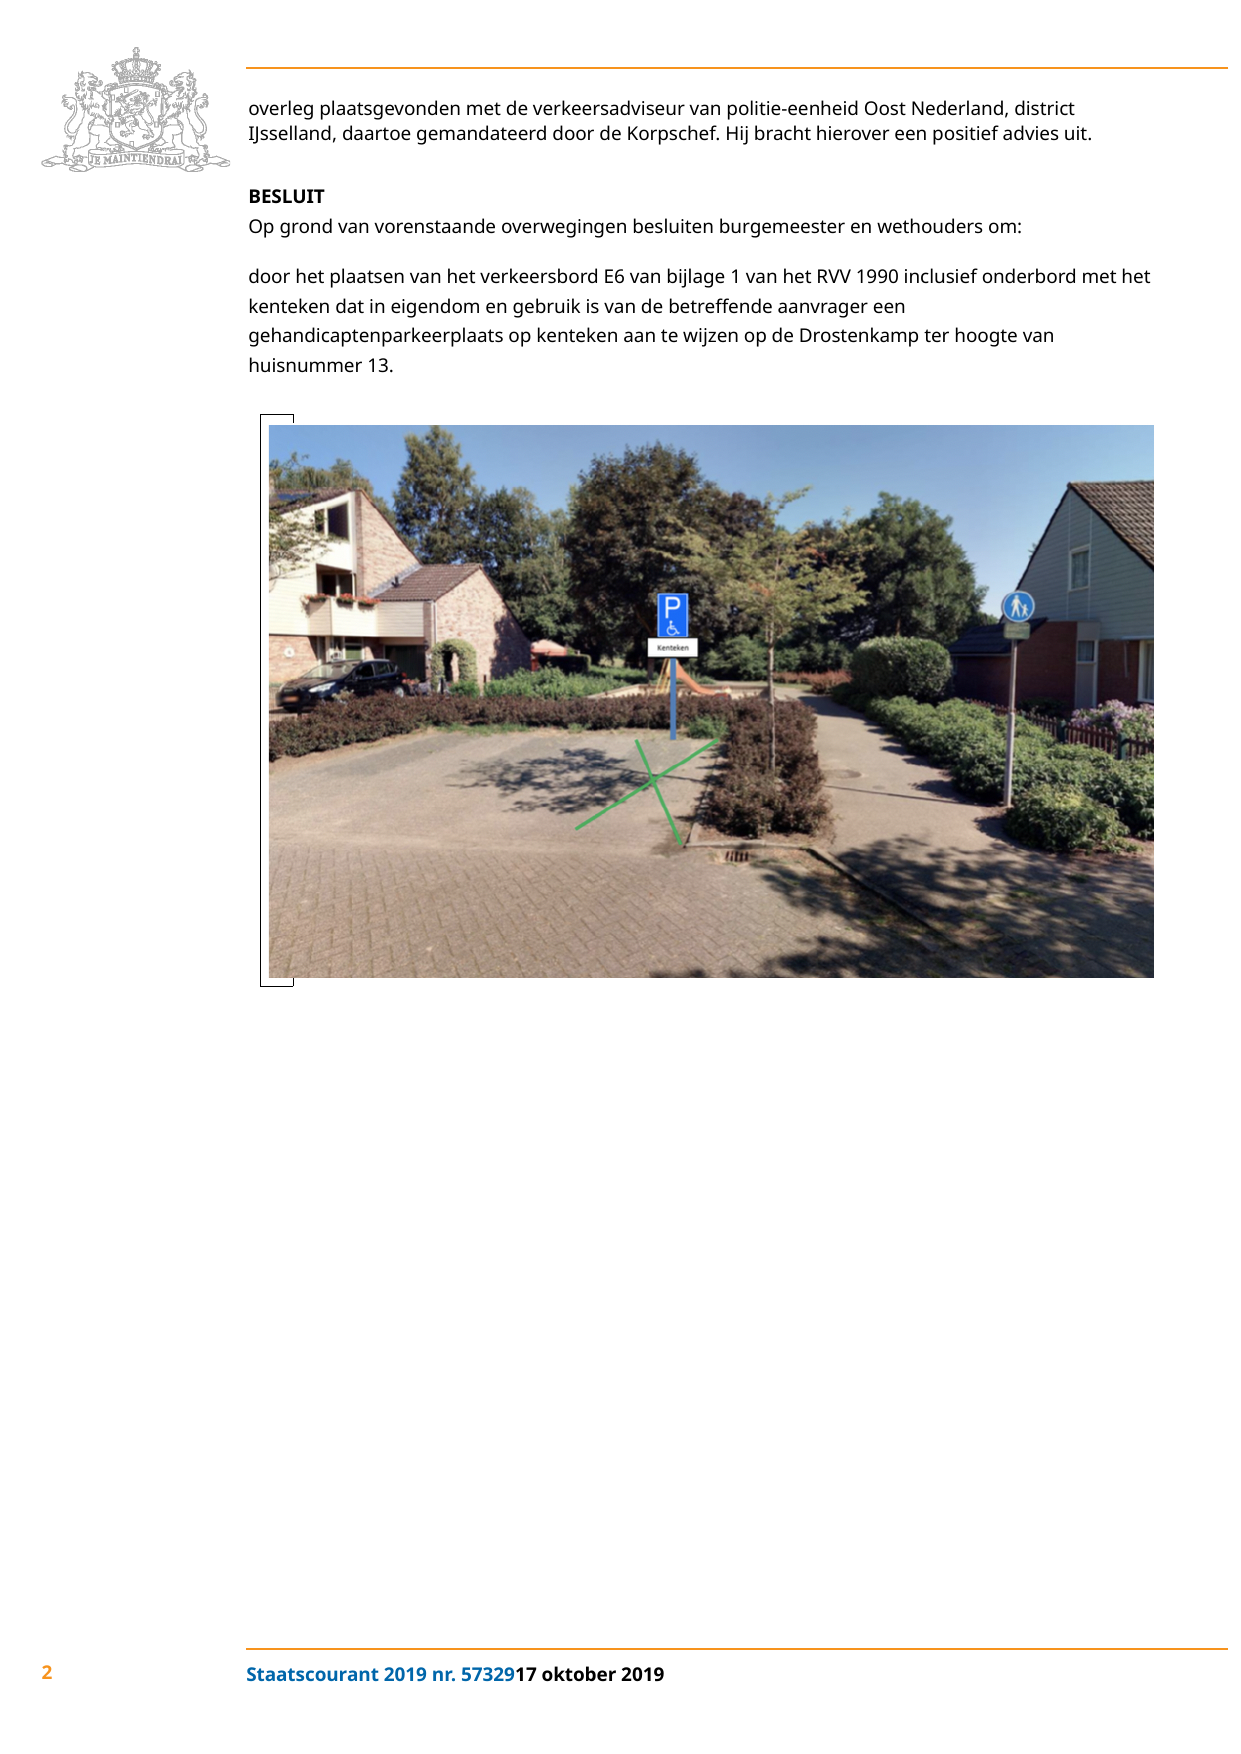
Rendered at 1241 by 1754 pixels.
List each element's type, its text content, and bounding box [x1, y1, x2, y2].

picture [268, 423, 1155, 978]
text door het plaatsen van het verkeersbord E6 van bijlage 1 van het RVV 1990 inclusief onderbord met het kenteken dat in eigendom en gebruik is van de betreffende aanvrager een gehandicaptenparkeerplaats op kenteken aan te wijzen op de Drostenkamp ter hoogte van huisnummer 13. [248, 263, 1152, 378]
text overleg plaatsgevonden met de verkeersadviseur van politie-eenheid Oost Nederland, district IJsselland, daartoe gemandateerd door de Korpschef. Hij bracht hierover een positief advies uit. [248, 95, 1152, 146]
text Op grond van vorenstaande overwegingen besluiten burgemeester en wethouders om: [248, 213, 1152, 238]
picture [41, 47, 231, 172]
text BESLUIT [248, 183, 1152, 209]
